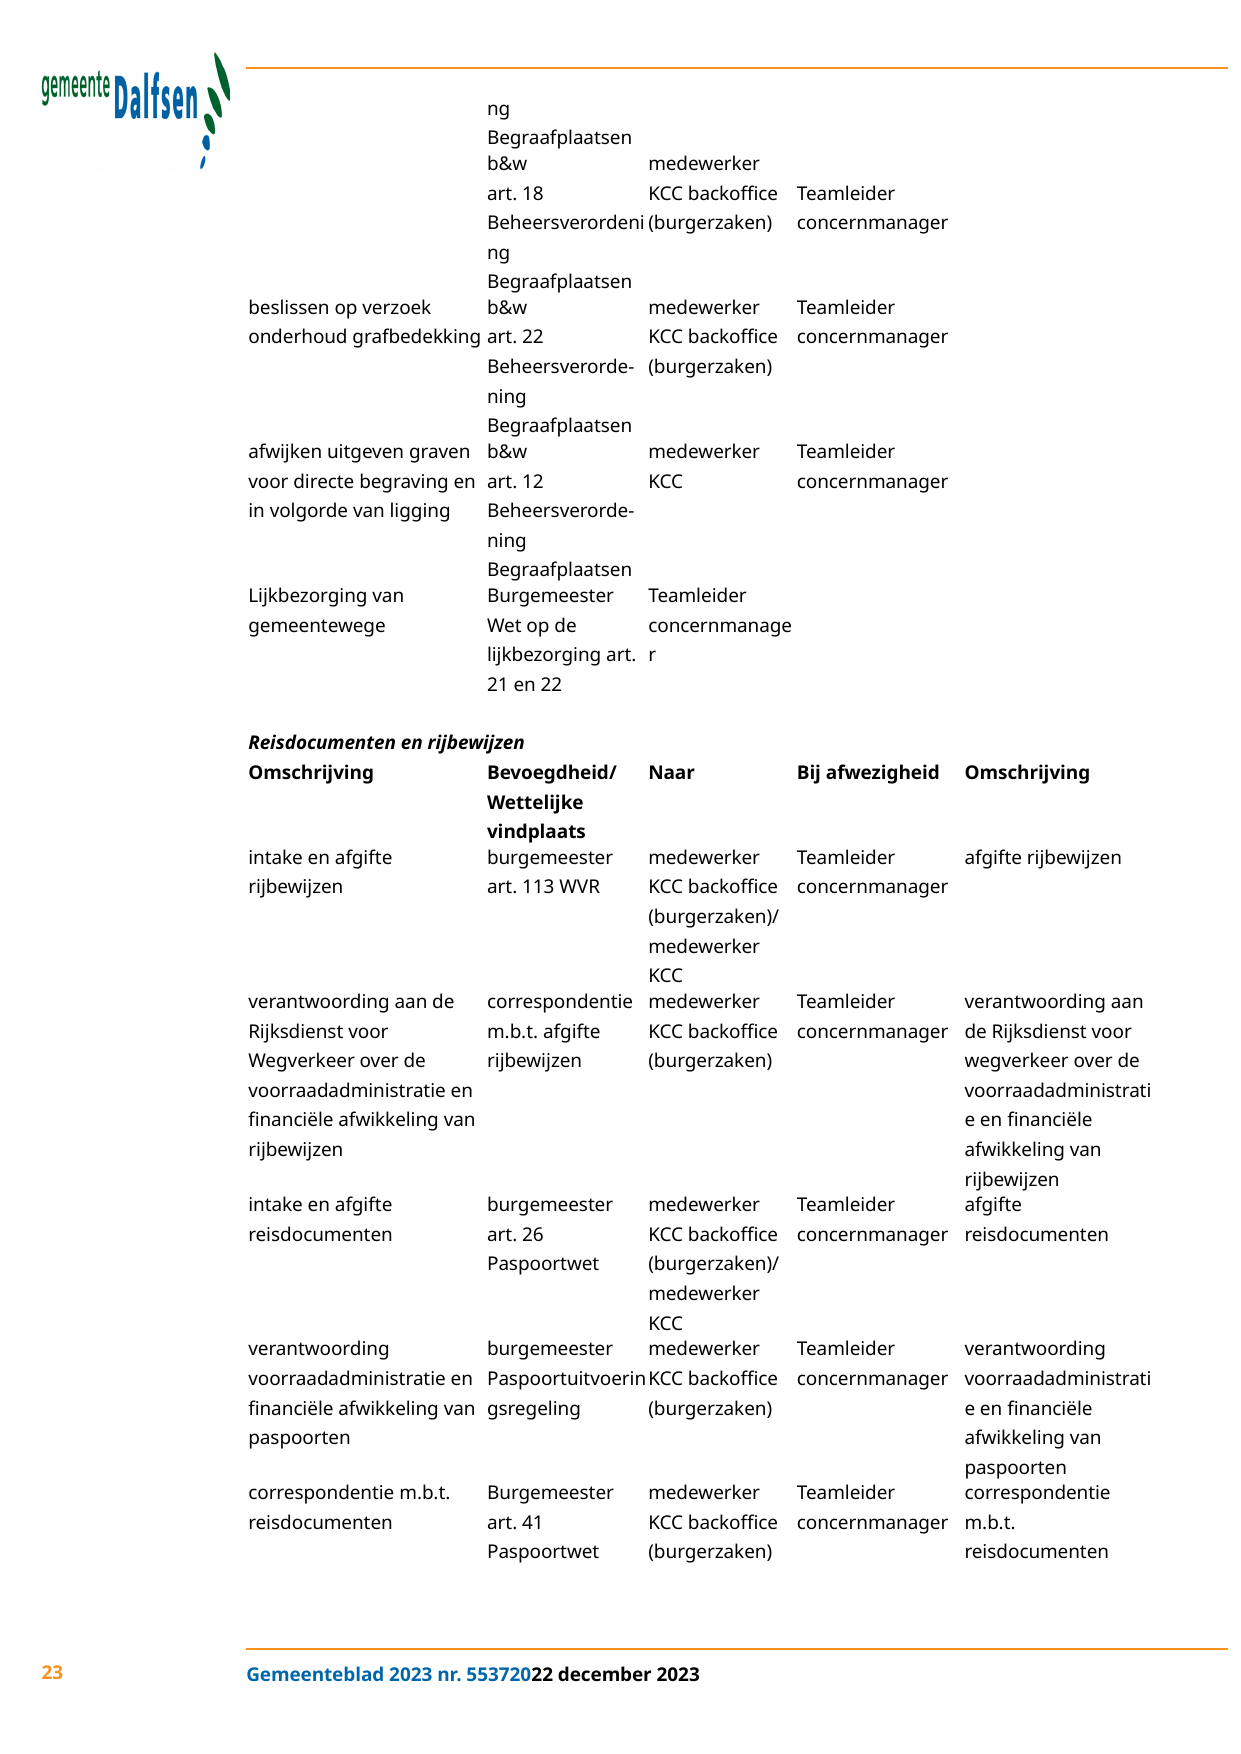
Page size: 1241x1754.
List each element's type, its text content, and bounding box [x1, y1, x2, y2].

table_cell b&w art. 12 Beheersverorde- ning Begraafplaatsen [487, 438, 648, 582]
table_cell [648, 95, 797, 150]
table_cell Teamleider concernmanager [648, 582, 797, 697]
table_cell [964, 294, 1152, 438]
table_cell Teamleider concernmanager [797, 1480, 964, 1564]
table_header Omschrijving [964, 759, 1152, 844]
table_cell [248, 150, 487, 294]
table_cell correspondentie m.b.t. reisdocumenten [248, 1480, 487, 1564]
table_cell beslissen op verzoek onderhoud grafbedekking [248, 294, 487, 438]
table_cell afgifte reisdocumenten [964, 1191, 1152, 1336]
table_header Bevoegdheid/Wettelijke vindplaats [487, 759, 648, 844]
table_cell correspondentie m.b.t. reisdocumenten [964, 1480, 1152, 1564]
table_cell medewerker KCC backoffice (burgerzaken) [648, 1336, 797, 1479]
table_cell afgifte rijbewijzen [964, 844, 1152, 988]
table_cell Teamleider concernmanager [797, 1191, 964, 1336]
table_cell medewerker KCC [648, 438, 797, 582]
table_cell verantwoording voorraadadministratie en financiële afwikkeling van paspoorten [248, 1336, 487, 1479]
table_cell burgemeester art. 26 Paspoortwet [487, 1191, 648, 1336]
picture [41, 47, 231, 172]
table_cell medewerker KCC backoffice (burgerzaken) [648, 150, 797, 294]
table_cell verantwoording voorraadadministratie en financiële afwikkeling van paspoorten [964, 1336, 1152, 1479]
table_header Bij afwezigheid [797, 759, 964, 844]
table_cell Teamleider concernmanager [797, 150, 964, 294]
table_cell intake en afgifte rijbewijzen [248, 844, 487, 988]
table_cell Teamleider concernmanager [797, 844, 964, 988]
table_cell b&w art. 22 Beheersverorde-ning Begraafplaatsen [487, 294, 648, 438]
table_cell burgemeester art. 113 WVR [487, 844, 648, 988]
table_cell [797, 582, 964, 697]
table_cell medewerker KCC backoffice (burgerzaken) [648, 1480, 797, 1564]
table_cell medewerker KCC backoffice (burgerzaken) [648, 294, 797, 438]
table_cell [964, 438, 1152, 582]
table_cell [964, 150, 1152, 294]
table_cell verantwoording aan de Rijksdienst voor wegverkeer over de voorraadadministratie en financiële afwikkeling van rijbewijzen [964, 988, 1152, 1191]
table_header Omschrijving [248, 759, 487, 844]
table_cell [964, 582, 1152, 697]
table_cell ng Begraafplaatsen [487, 95, 648, 150]
table_cell Burgemeester art. 41 Paspoortwet [487, 1480, 648, 1564]
text Reisdocumenten en rijbewijzen [248, 729, 1152, 755]
table_cell medewerker KCC backoffice (burgerzaken) [648, 988, 797, 1191]
table_cell Lijkbezorging van gemeentewege [248, 582, 487, 697]
table_cell burgemeester Paspoortuitvoeringsregeling [487, 1336, 648, 1479]
table_cell Teamleider concernmanager [797, 1336, 964, 1479]
table_header Naar [648, 759, 797, 844]
table_cell Burgemeester Wet op de lijkbezorging art. 21 en 22 [487, 582, 648, 697]
table_cell [964, 95, 1152, 150]
table_cell [797, 95, 964, 150]
table_cell afwijken uitgeven graven voor directe begraving en in volgorde van ligging [248, 438, 487, 582]
table_cell Teamleider concernmanager [797, 294, 964, 438]
table_cell b&w art. 18 Beheersverordening Begraafplaatsen [487, 150, 648, 294]
table_cell Teamleider concernmanager [797, 438, 964, 582]
table_cell medewerker KCC backoffice (burgerzaken)/medewerker KCC [648, 1191, 797, 1336]
table_cell correspondentie m.b.t. afgifte rijbewijzen [487, 988, 648, 1191]
table_cell medewerker KCC backoffice (burgerzaken)/medewerker KCC [648, 844, 797, 988]
table_cell intake en afgifte reisdocumenten [248, 1191, 487, 1336]
table_cell Teamleider concernmanager [797, 988, 964, 1191]
table_cell verantwoording aan de Rijksdienst voor Wegverkeer over de voorraadadministratie en financiële afwikkeling van rijbewijzen [248, 988, 487, 1191]
table_cell [248, 95, 487, 150]
